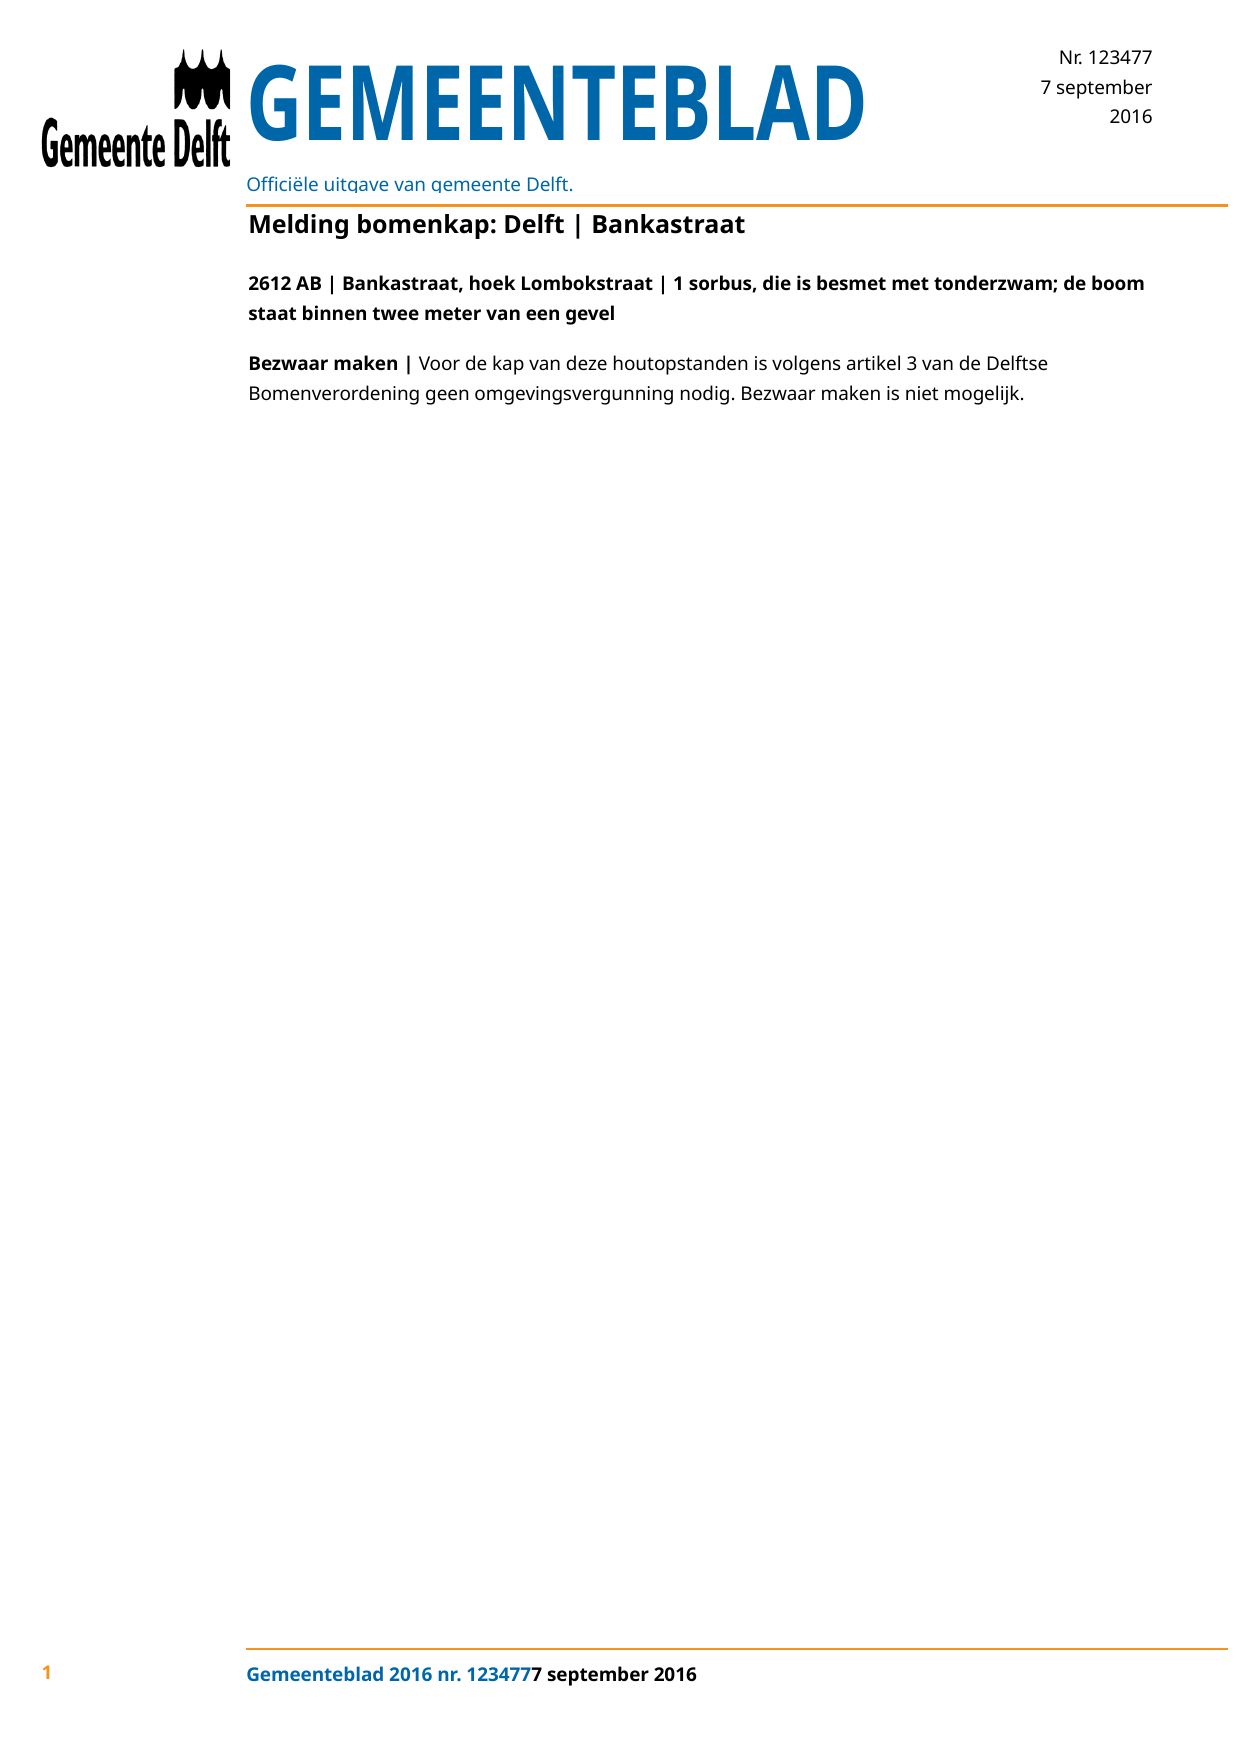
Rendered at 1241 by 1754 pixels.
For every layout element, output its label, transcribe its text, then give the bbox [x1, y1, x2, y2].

text 2612 AB | Bankastraat, hoek Lombokstraat | 1 sorbus, die is besmet met tonderzwam; de boom staat binnen twee meter van een gevel [248, 270, 1152, 326]
text Melding bomenkap: Delft | Bankastraat [248, 207, 1152, 241]
text Bezwaar maken | Voor de kap van deze houtopstanden is volgens artikel 3 van de Delftse Bomenverordening geen omgevingsvergunning nodig. Bezwaar maken is niet mogelijk. [248, 350, 1152, 406]
picture [41, 47, 231, 172]
